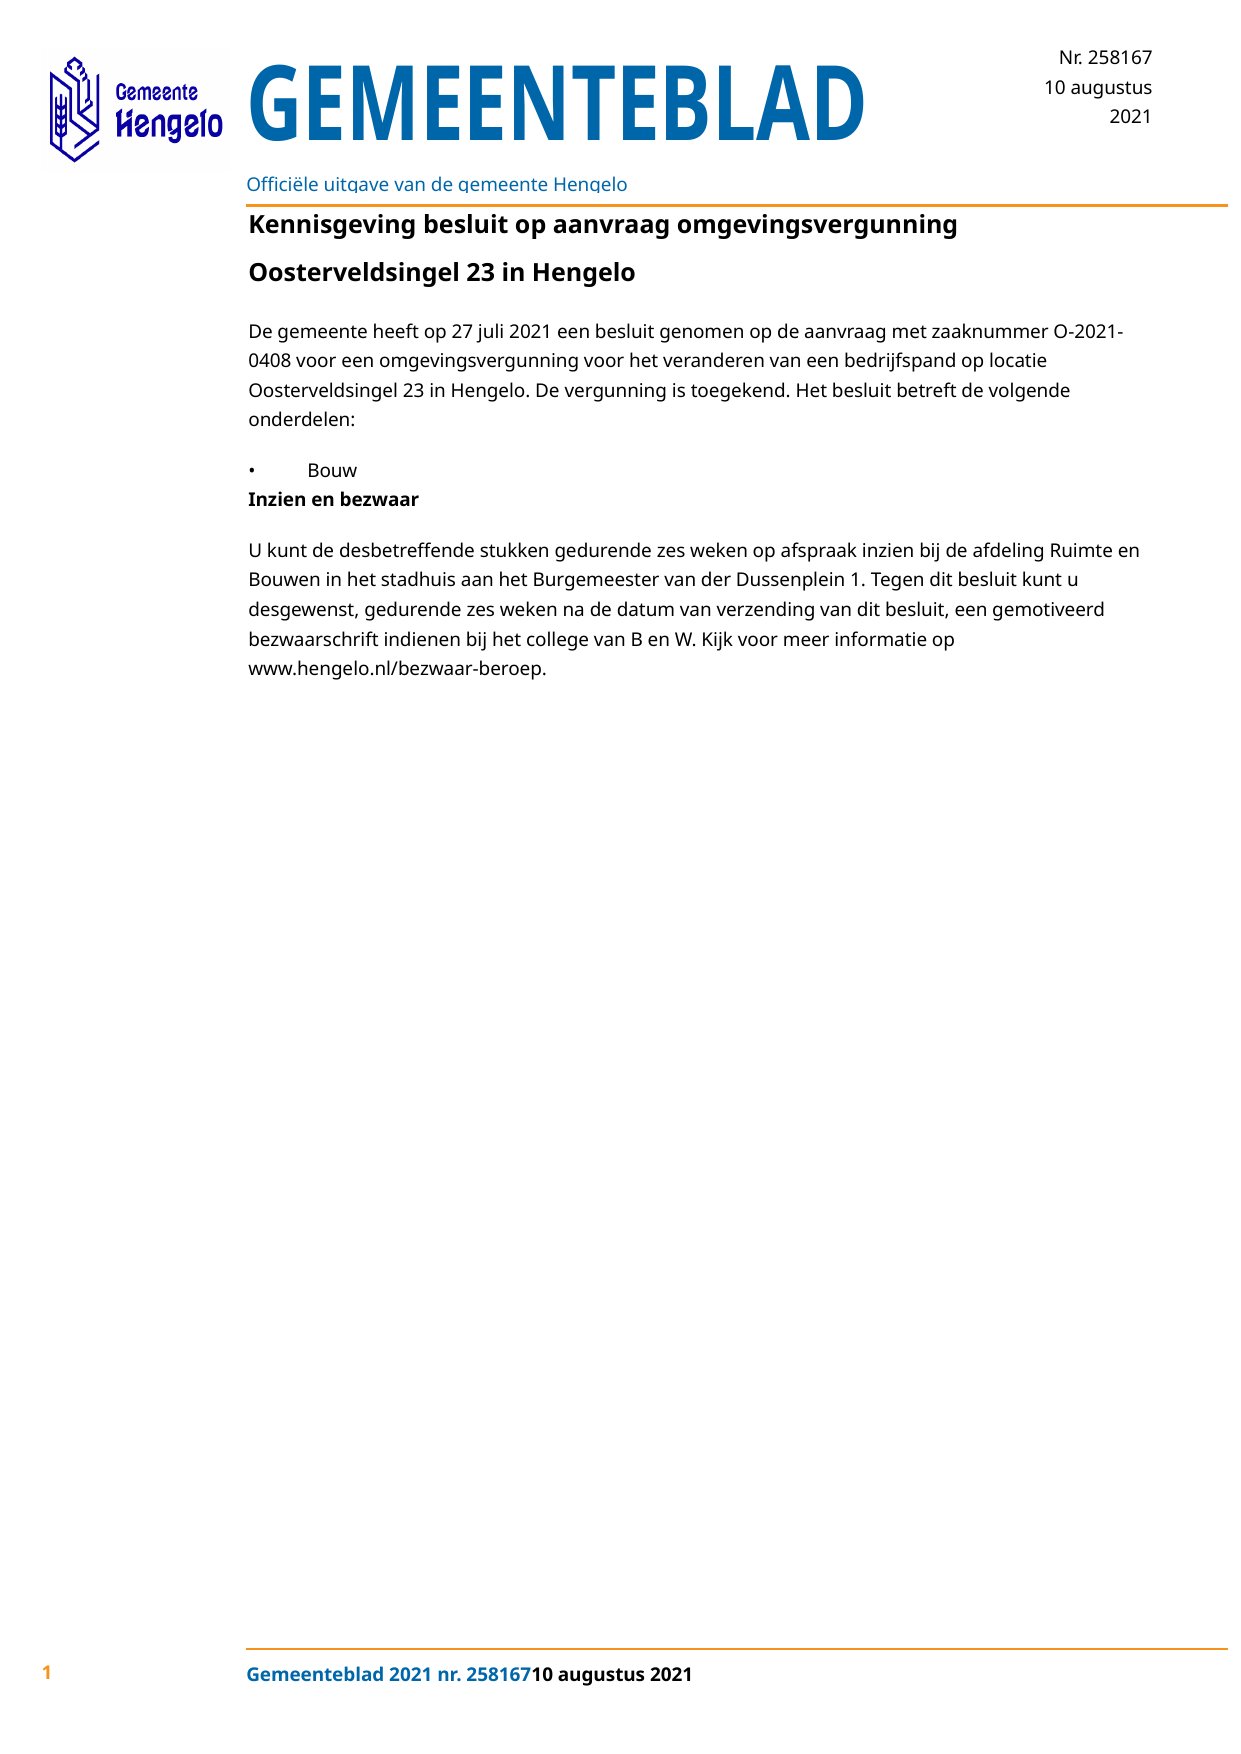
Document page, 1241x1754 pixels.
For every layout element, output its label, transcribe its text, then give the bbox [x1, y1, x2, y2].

list Bouw [248, 457, 1152, 483]
text Inzien en bezwaar [248, 487, 1152, 512]
text De gemeente heeft op 27 juli 2021 een besluit genomen op de aanvraag met zaaknummer O-2021-0408 voor een omgevingsvergunning voor het veranderen van een bedrijfspand op locatie Oosterveldsingel 23 in Hengelo. De vergunning is toegekend. Het besluit betreft de volgende onderdelen: [248, 318, 1152, 432]
text Kennisgeving besluit op aanvraag omgevingsvergunning Oosterveldsingel 23 in Hengelo [248, 207, 1152, 288]
text U kunt de desbetreffende stukken gedurende zes weken op afspraak inzien bij de afdeling Ruimte en Bouwen in het stadhuis aan het Burgemeester van der Dussenplein 1. Tegen dit besluit kunt u desgewenst, gedurende zes weken na de datum van verzending van dit besluit, een gemotiveerd bezwaarschrift indienen bij het college van B en W. Kijk voor meer informatie op www.hengelo.nl/bezwaar-beroep. [248, 537, 1152, 681]
picture [41, 47, 231, 172]
